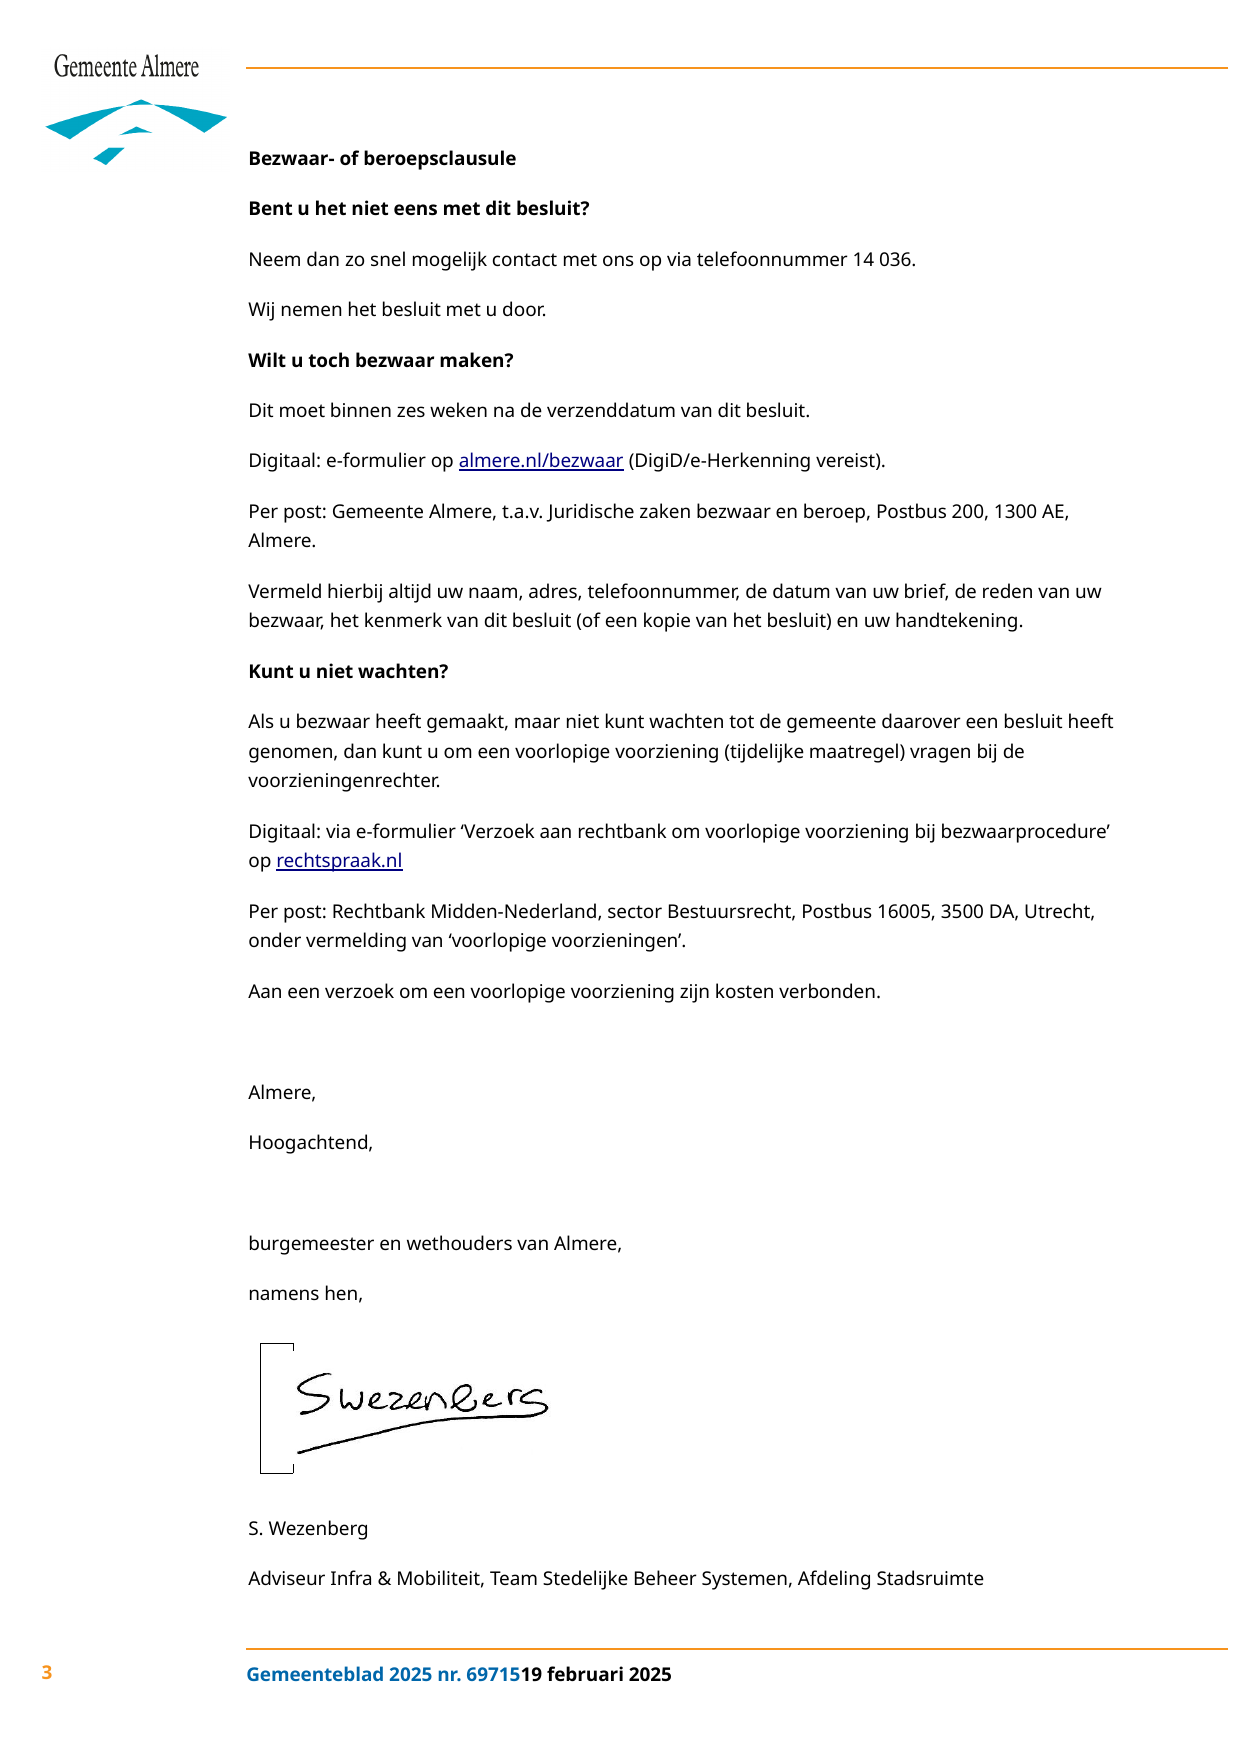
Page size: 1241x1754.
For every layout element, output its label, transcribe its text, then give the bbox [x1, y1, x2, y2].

text Dit moet binnen zes weken na de verzenddatum van dit besluit. [248, 397, 1152, 423]
text namens hen, [248, 1281, 1152, 1306]
text Hoogachtend, [248, 1129, 1152, 1155]
text Wij nemen het besluit met u door. [248, 296, 1152, 322]
picture [268, 1351, 576, 1464]
text Wilt u toch bezwaar maken? [248, 347, 1152, 373]
text Kunt u niet wachten? [248, 658, 1152, 684]
text Digitaal: e-formulier op almere.nl/bezwaar (DigiD/e-Herkenning vereist). [248, 448, 1152, 473]
text Bezwaar- of beroepsclausule [248, 145, 1152, 171]
text Aan een verzoek om een voorlopige voorziening zijn kosten verbonden. [248, 978, 1152, 1004]
text Neem dan zo snel mogelijk contact met ons op via telefoonnummer 14 036. [248, 246, 1152, 272]
text S. Wezenberg [248, 1515, 1152, 1541]
text Als u bezwaar heeft gemaakt, maar niet kunt wachten tot de gemeente daarover een besluit heeft genomen, dan kunt u om een voorlopige voorziening (tijdelijke maatregel) vragen bij de voorzieningenrechter. [248, 708, 1152, 793]
text Per post: Gemeente Almere, t.a.v. Juridische zaken bezwaar en beroep, Postbus 200, 1300 AE, Almere. [248, 498, 1152, 553]
text burgemeester en wethouders van Almere, [248, 1230, 1152, 1256]
text Vermeld hierbij altijd uw naam, adres, telefoonnummer, de datum van uw brief, de reden van uw bezwaar, het kenmerk van dit besluit (of een kopie van het besluit) en uw handtekening. [248, 578, 1152, 633]
picture [41, 47, 231, 172]
text Adviseur Infra & Mobiliteit, Team Stedelijke Beheer Systemen, Afdeling Stadsruimte [248, 1566, 1152, 1591]
text Digitaal: via e-formulier ‘Verzoek aan rechtbank om voorlopige voorziening bij bezwaarprocedure’ op rechtspraak.nl [248, 818, 1152, 873]
text Bent u het niet eens met dit besluit? [248, 196, 1152, 221]
text Per post: Rechtbank Midden-Nederland, sector Bestuursrecht, Postbus 16005, 3500 DA, Utrecht, onder vermelding van ‘voorlopige voorzieningen’. [248, 898, 1152, 953]
text Almere, [248, 1079, 1152, 1105]
